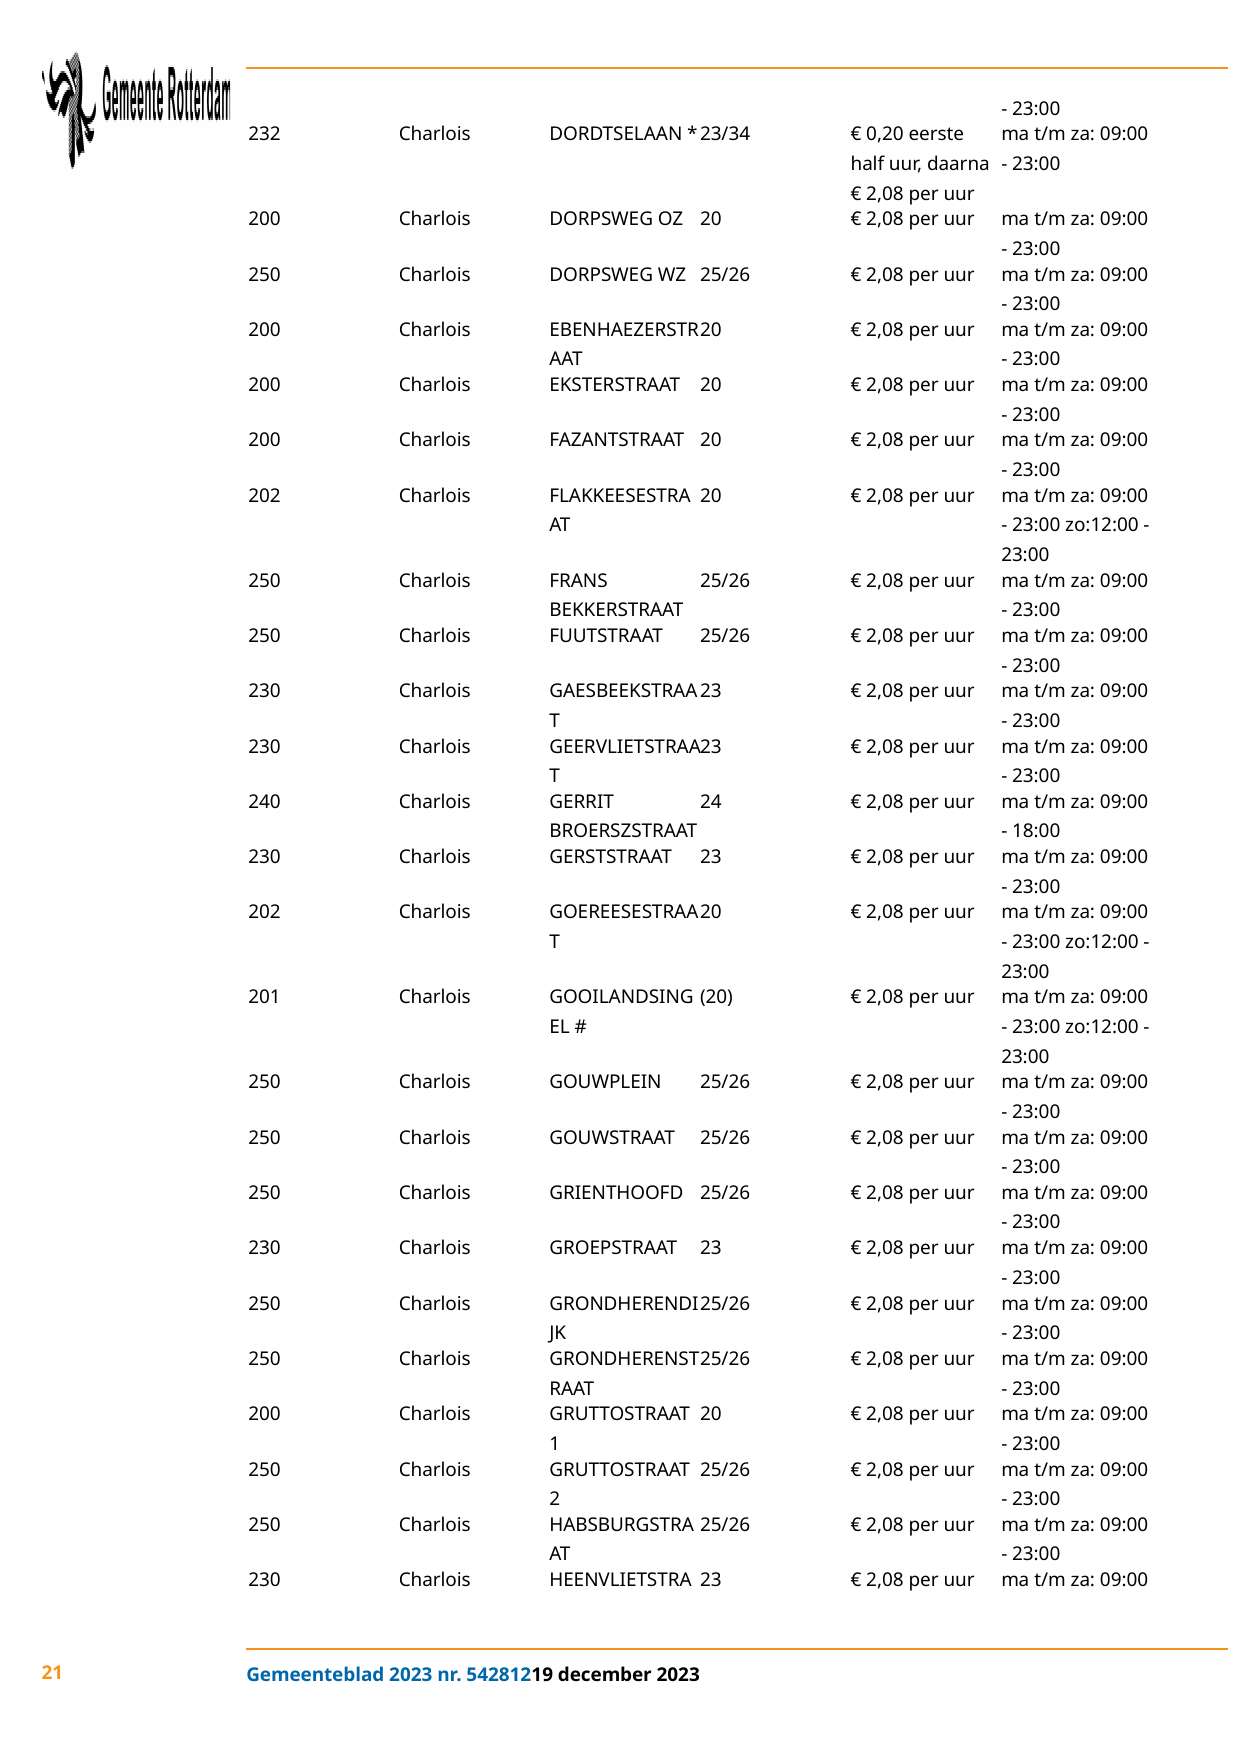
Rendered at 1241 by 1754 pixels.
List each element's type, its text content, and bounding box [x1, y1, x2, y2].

table_cell 20 [700, 1400, 850, 1456]
table_cell ma t/m za: 09:00 - 23:00 [1001, 1124, 1152, 1179]
table_cell ma t/m za: 09:00 - 23:00 [1001, 1235, 1152, 1290]
table_cell GOUWPLEIN [549, 1069, 700, 1124]
table_cell € 2,08 per uur [850, 984, 1001, 1068]
table_cell € 2,08 per uur [850, 844, 1001, 899]
table_cell 25/26 [700, 567, 850, 622]
table_cell FLAKKEESESTRAAT [549, 482, 700, 567]
table_cell [248, 95, 398, 121]
table_cell DORDTSELAAN * [549, 121, 700, 205]
table_cell ma t/m za: 09:00 - 23:00 [1001, 733, 1152, 788]
table_cell ma t/m za: 09:00 - 23:00 zo:12:00 - 23:00 [1001, 984, 1152, 1068]
table_cell € 2,08 per uur [850, 1069, 1001, 1124]
table_cell GRUTTOSTRAAT 2 [549, 1456, 700, 1511]
table_cell GOUWSTRAAT [549, 1124, 700, 1179]
table_cell ma t/m za: 09:00 - 23:00 [1001, 844, 1152, 899]
table_cell ma t/m za: 09:00 - 23:00 [1001, 205, 1152, 261]
table_cell FUUTSTRAAT [549, 622, 700, 677]
table_cell (20) [700, 984, 850, 1068]
table_cell ma t/m za: 09:00 - 23:00 [1001, 261, 1152, 316]
table_cell 24 [700, 788, 850, 843]
table_cell € 2,08 per uur [850, 1345, 1001, 1400]
table_cell 23 [700, 678, 850, 733]
table_cell 25/26 [700, 1069, 850, 1124]
table_cell 20 [700, 205, 850, 261]
table_cell [399, 95, 549, 121]
table_cell GRUTTOSTRAAT 1 [549, 1400, 700, 1456]
table_cell 250 [248, 1456, 398, 1511]
table_cell GOOILANDSINGEL # [549, 984, 700, 1068]
table_cell [549, 95, 700, 121]
table_cell GRONDHERENDIJK [549, 1290, 700, 1345]
table_cell ma t/m za: 09:00 - 23:00 [1001, 622, 1152, 677]
table_cell Charlois [399, 844, 549, 899]
table_cell € 0,20 eerste half uur, daarna € 2,08 per uur [850, 121, 1001, 205]
table_cell € 2,08 per uur [850, 899, 1001, 984]
table_cell ma t/m za: 09:00 - 23:00 zo:12:00 - 23:00 [1001, 482, 1152, 567]
table_cell GOEREESESTRAAT [549, 899, 700, 984]
table_cell [700, 95, 850, 121]
table_cell DORPSWEG WZ [549, 261, 700, 316]
table_cell 250 [248, 1069, 398, 1124]
table_cell ma t/m za: 09:00 - 23:00 [1001, 678, 1152, 733]
table_cell Charlois [399, 678, 549, 733]
table_cell EBENHAEZERSTRAAT [549, 316, 700, 371]
picture [41, 47, 231, 172]
table_cell Charlois [399, 1400, 549, 1456]
table_cell 250 [248, 1124, 398, 1179]
table_cell € 2,08 per uur [850, 1290, 1001, 1345]
table_cell 240 [248, 788, 398, 843]
table_cell Charlois [399, 1456, 549, 1511]
table_cell ma t/m za: 09:00 - 23:00 [1001, 121, 1152, 205]
table_cell € 2,08 per uur [850, 482, 1001, 567]
table_cell 20 [700, 316, 850, 371]
table_cell ma t/m za: 09:00 - 23:00 [1001, 1179, 1152, 1234]
table_cell € 2,08 per uur [850, 1124, 1001, 1179]
table_cell 20 [700, 371, 850, 427]
table_cell ma t/m za: 09:00 - 23:00 [1001, 1511, 1152, 1566]
table_cell GERSTSTRAAT [549, 844, 700, 899]
table_cell ma t/m za: 09:00 - 23:00 [1001, 371, 1152, 427]
table_cell Charlois [399, 984, 549, 1068]
table_cell 20 [700, 899, 850, 984]
table_cell GAESBEEKSTRAAT [549, 678, 700, 733]
table_cell 230 [248, 678, 398, 733]
table_cell 23 [700, 844, 850, 899]
table_cell 230 [248, 844, 398, 899]
table_cell HABSBURGSTRAAT [549, 1511, 700, 1566]
table_cell 250 [248, 1345, 398, 1400]
table_cell 202 [248, 482, 398, 567]
table_cell 250 [248, 261, 398, 316]
table_cell Charlois [399, 1511, 549, 1566]
table_cell HEENVLIETSTRA [549, 1566, 700, 1592]
table_cell € 2,08 per uur [850, 316, 1001, 371]
table_cell Charlois [399, 371, 549, 427]
table_cell € 2,08 per uur [850, 622, 1001, 677]
table_cell DORPSWEG OZ [549, 205, 700, 261]
table_cell ma t/m za: 09:00 - 23:00 [1001, 1069, 1152, 1124]
table_cell 230 [248, 1566, 398, 1592]
table_cell € 2,08 per uur [850, 1400, 1001, 1456]
table_cell Charlois [399, 622, 549, 677]
table_cell 23/34 [700, 121, 850, 205]
table_cell 25/26 [700, 1345, 850, 1400]
table_cell 25/26 [700, 1124, 850, 1179]
table_cell 20 [700, 427, 850, 482]
table_cell Charlois [399, 1124, 549, 1179]
table_cell 230 [248, 1235, 398, 1290]
table_cell ma t/m za: 09:00 - 23:00 [1001, 1456, 1152, 1511]
table_cell ma t/m za: 09:00 [1001, 1566, 1152, 1592]
table_cell 230 [248, 733, 398, 788]
table_cell Charlois [399, 567, 549, 622]
table_cell 200 [248, 205, 398, 261]
table_cell Charlois [399, 733, 549, 788]
table_cell Charlois [399, 899, 549, 984]
table_cell 23 [700, 1235, 850, 1290]
table_cell € 2,08 per uur [850, 371, 1001, 427]
table_cell Charlois [399, 482, 549, 567]
table_cell 20 [700, 482, 850, 567]
table_cell Charlois [399, 1069, 549, 1124]
table_cell 23 [700, 1566, 850, 1592]
table_cell € 2,08 per uur [850, 1179, 1001, 1234]
table_cell FRANS BEKKERSTRAAT [549, 567, 700, 622]
table_cell ma t/m za: 09:00 - 23:00 [1001, 427, 1152, 482]
table_cell GRONDHERENSTRAAT [549, 1345, 700, 1400]
table_cell 250 [248, 567, 398, 622]
table_cell € 2,08 per uur [850, 1456, 1001, 1511]
table_cell € 2,08 per uur [850, 1235, 1001, 1290]
table_cell GROEPSTRAAT [549, 1235, 700, 1290]
table_cell 200 [248, 1400, 398, 1456]
table_cell Charlois [399, 1235, 549, 1290]
table_cell ma t/m za: 09:00 - 23:00 [1001, 1290, 1152, 1345]
table_cell 202 [248, 899, 398, 984]
table_cell ma t/m za: 09:00 - 23:00 [1001, 316, 1152, 371]
table_cell € 2,08 per uur [850, 678, 1001, 733]
table_cell Charlois [399, 205, 549, 261]
table_cell Charlois [399, 788, 549, 843]
table_cell 25/26 [700, 1511, 850, 1566]
table_cell € 2,08 per uur [850, 567, 1001, 622]
table_cell 250 [248, 622, 398, 677]
table_cell € 2,08 per uur [850, 1566, 1001, 1592]
table_cell [850, 95, 1001, 121]
table_cell 250 [248, 1179, 398, 1234]
table_cell Charlois [399, 1566, 549, 1592]
table_cell € 2,08 per uur [850, 733, 1001, 788]
table_cell € 2,08 per uur [850, 261, 1001, 316]
table_cell ma t/m za: 09:00 - 23:00 zo:12:00 - 23:00 [1001, 899, 1152, 984]
table_cell 232 [248, 121, 398, 205]
table_cell EKSTERSTRAAT [549, 371, 700, 427]
table_cell 23 [700, 733, 850, 788]
table_cell Charlois [399, 427, 549, 482]
table_cell € 2,08 per uur [850, 205, 1001, 261]
table_cell GEERVLIETSTRAAT [549, 733, 700, 788]
table_cell ma t/m za: 09:00 - 18:00 [1001, 788, 1152, 843]
table_cell 25/26 [700, 1290, 850, 1345]
table_cell Charlois [399, 261, 549, 316]
table_cell 25/26 [700, 622, 850, 677]
table_cell 200 [248, 316, 398, 371]
table_cell Charlois [399, 121, 549, 205]
table_cell FAZANTSTRAAT [549, 427, 700, 482]
table_cell 200 [248, 371, 398, 427]
table_cell 200 [248, 427, 398, 482]
table_cell Charlois [399, 1290, 549, 1345]
table_cell - 23:00 [1001, 95, 1152, 121]
table_cell 250 [248, 1511, 398, 1566]
table_cell 25/26 [700, 1456, 850, 1511]
table_cell ma t/m za: 09:00 - 23:00 [1001, 567, 1152, 622]
table_cell ma t/m za: 09:00 - 23:00 [1001, 1345, 1152, 1400]
table_cell Charlois [399, 1345, 549, 1400]
table_cell GRIENTHOOFD [549, 1179, 700, 1234]
table_cell ma t/m za: 09:00 - 23:00 [1001, 1400, 1152, 1456]
table_cell 25/26 [700, 261, 850, 316]
table_cell € 2,08 per uur [850, 1511, 1001, 1566]
table_cell 250 [248, 1290, 398, 1345]
table_cell Charlois [399, 316, 549, 371]
table_cell Charlois [399, 1179, 549, 1234]
table_cell € 2,08 per uur [850, 427, 1001, 482]
table_cell € 2,08 per uur [850, 788, 1001, 843]
table_cell 201 [248, 984, 398, 1068]
table_cell 25/26 [700, 1179, 850, 1234]
table_cell GERRIT BROERSZSTRAAT [549, 788, 700, 843]
